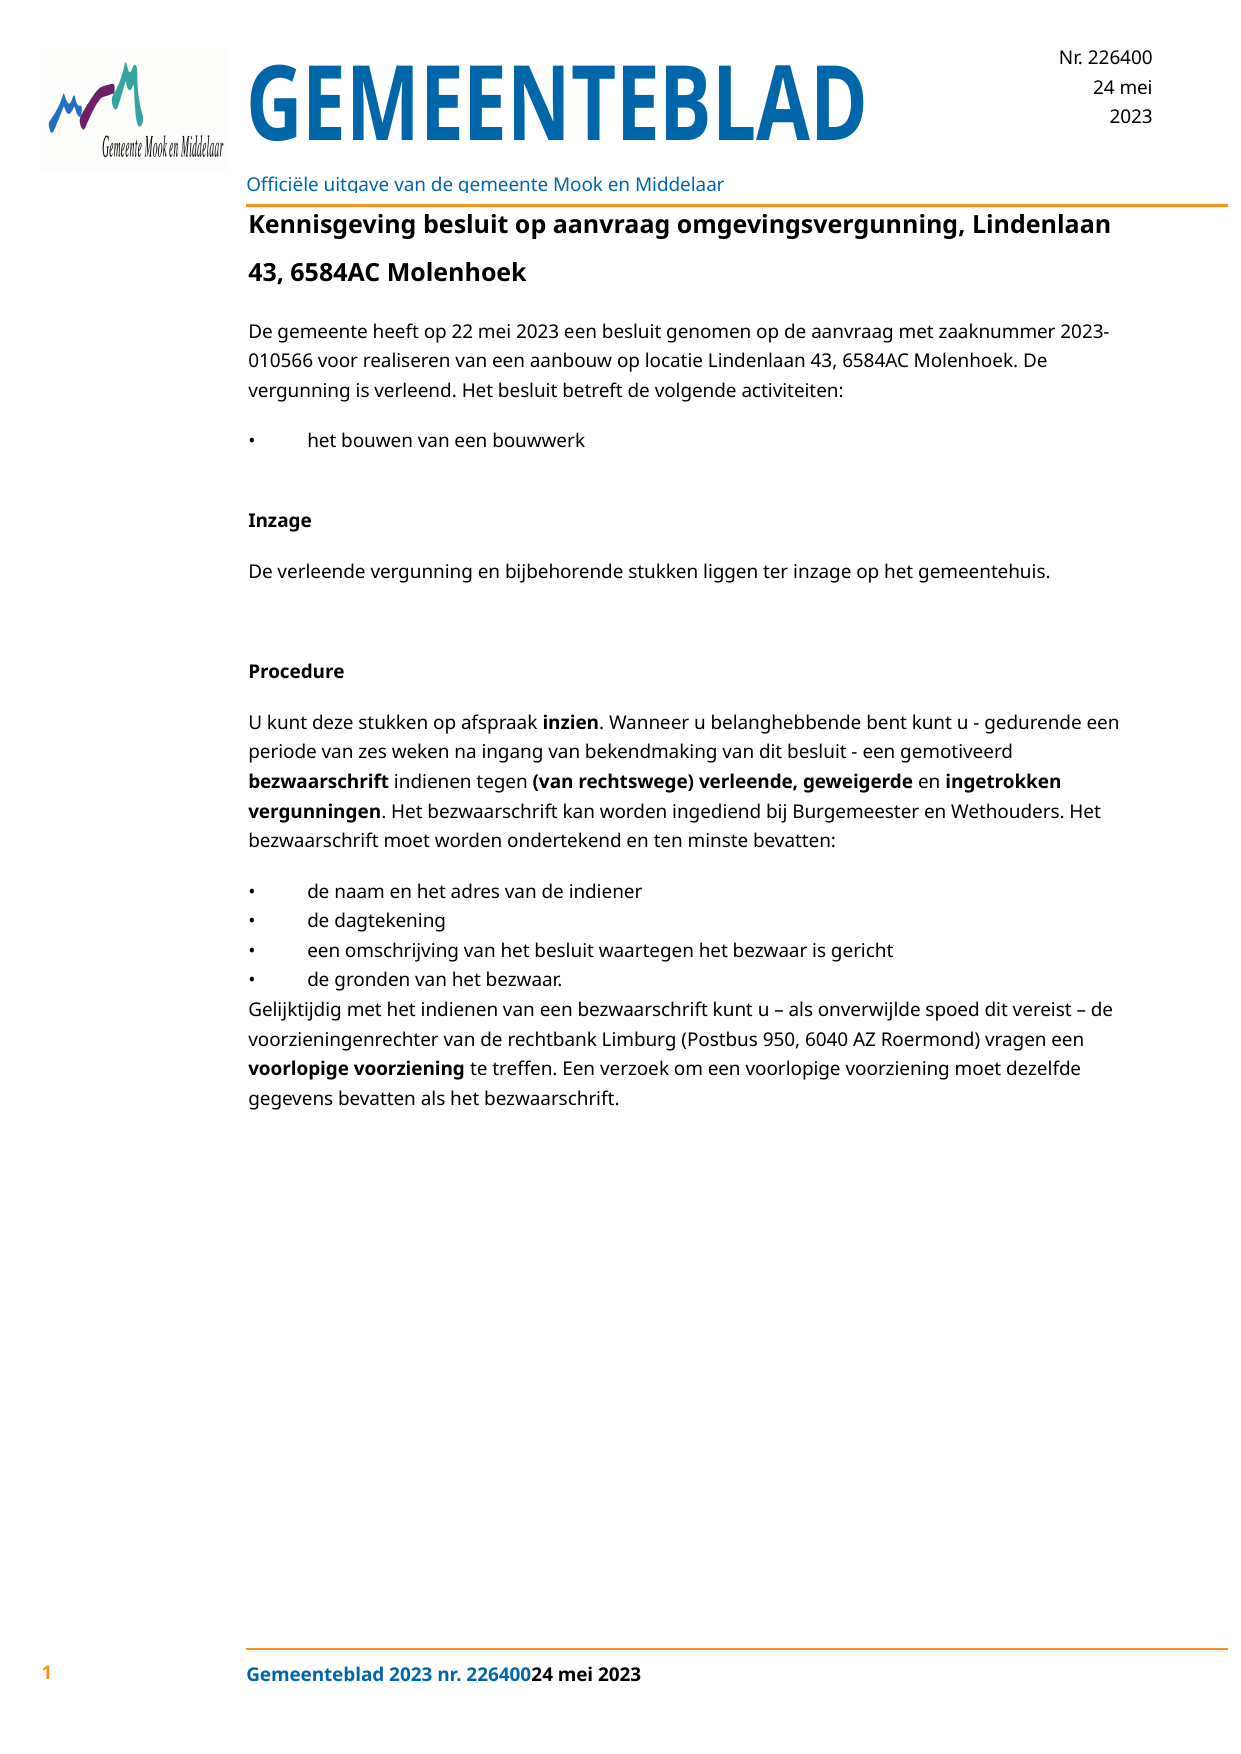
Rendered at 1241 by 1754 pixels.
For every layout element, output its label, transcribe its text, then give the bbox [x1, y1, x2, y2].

text De gemeente heeft op 22 mei 2023 een besluit genomen op de aanvraag met zaaknummer 2023-010566 voor realiseren van een aanbouw op locatie Lindenlaan 43, 6584AC Molenhoek. De vergunning is verleend. Het besluit betreft de volgende activiteiten: [248, 318, 1152, 403]
text Kennisgeving besluit op aanvraag omgevingsvergunning, Lindenlaan 43, 6584AC Molenhoek [248, 207, 1152, 288]
list de gronden van het bezwaar. [248, 967, 1152, 992]
list de naam en het adres van de indiener [248, 878, 1152, 904]
text Procedure [248, 659, 1152, 684]
text De verleende vergunning en bijbehorende stukken liggen ter inzage op het gemeentehuis. [248, 558, 1152, 584]
list de dagtekening [248, 907, 1152, 933]
text U kunt deze stukken op afspraak inzien. Wanneer u belanghebbende bent kunt u - gedurende een periode van zes weken na ingang van bekendmaking van dit besluit - een gemotiveerd bezwaarschrift indienen tegen (van rechtswege) verleende, geweigerde en ingetrokken vergunningen. Het bezwaarschrift kan worden ingediend bij Burgemeester en Wethouders. Het bezwaarschrift moet worden ondertekend en ten minste bevatten: [248, 709, 1152, 853]
list het bouwen van een bouwwerk [248, 427, 1152, 453]
picture [41, 47, 231, 172]
text Gelijktijdig met het indienen van een bezwaarschrift kunt u – als onverwijlde spoed dit vereist – de voorzieningenrechter van de rechtbank Limburg (Postbus 950, 6040 AZ Roermond) vragen een voorlopige voorziening te treffen. Een verzoek om een voorlopige voorziening moet dezelfde gegevens bevatten als het bezwaarschrift. [248, 996, 1152, 1111]
text Inzage [248, 507, 1152, 533]
list een omschrijving van het besluit waartegen het bezwaar is gericht [248, 937, 1152, 963]
